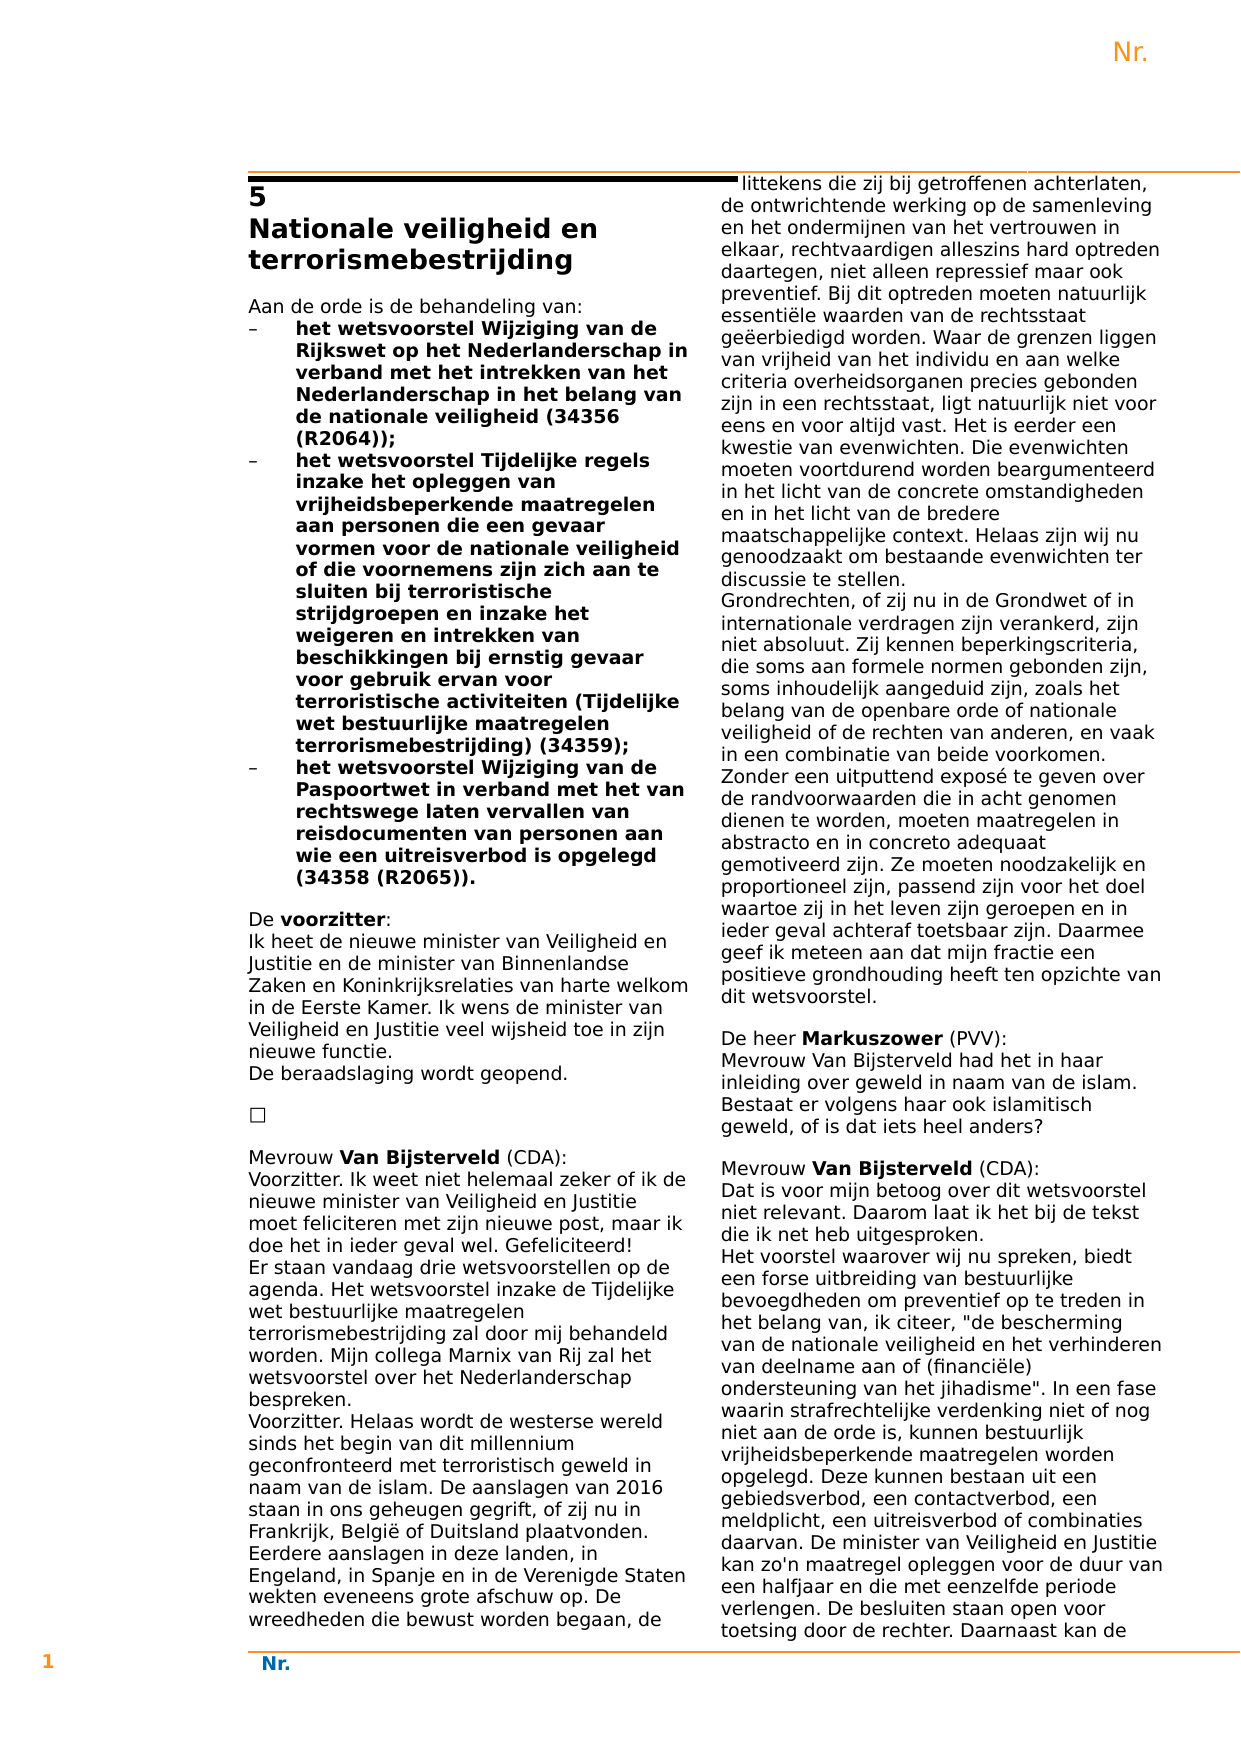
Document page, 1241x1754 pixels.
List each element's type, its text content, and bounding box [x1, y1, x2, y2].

list het wetsvoorstel Wijziging van de Paspoortwet in verband met het van rechtswege laten vervallen van reisdocumenten van personen aan wie een uitreisverbod is opgelegd (34358 (R2065)). [248, 757, 691, 889]
text De voorzitter: [248, 909, 691, 931]
text Dat is voor mijn betoog over dit wetsvoorstel niet relevant. Daarom laat ik het bij de tekst die ik net heb uitgesproken. [721, 1180, 1163, 1246]
text Grondrechten, of zij nu in de Grondwet of in internationale verdragen zijn verankerd, zijn niet absoluut. Zij kennen beperkingscriteria, die soms aan formele normen gebonden zijn, soms inhoudelijk aangeduid zijn, zoals het belang van de openbare orde of nationale veiligheid of de rechten van anderen, en vaak in een combinatie van beide voorkomen. Zonder een uitputtend exposé te geven over de randvoorwaarden die in acht genomen dienen te worden, moeten maatregelen in abstracto en in concreto adequaat gemotiveerd zijn. Ze moeten noodzakelijk en proportioneel zijn, passend zijn voor het doel waartoe zij in het leven zijn geroepen en in ieder geval achteraf toetsbaar zijn. Daarmee geef ik meteen aan dat mijn fractie een positieve grondhouding heeft ten opzichte van dit wetsvoorstel. [721, 590, 1163, 1008]
text Er staan vandaag drie wetsvoorstellen op de agenda. Het wetsvoorstel inzake de Tijdelijke wet bestuurlijke maatregelen terrorismebestrijding zal door mij behandeld worden. Mijn collega Marnix van Rij zal het wetsvoorstel over het Nederlanderschap bespreken. [248, 1257, 691, 1411]
title 5 Nationale veiligheid en terrorismebestrijding [248, 182, 691, 276]
text Voorzitter. Ik weet niet helemaal zeker of ik de nieuwe minister van Veiligheid en Justitie moet feliciteren met zijn nieuwe post, maar ik doe het in ieder geval wel. Gefeliciteerd! [248, 1169, 691, 1257]
text littekens die zij bij getroffenen achterlaten, de ontwrichtende werking op de samenleving en het ondermijnen van het vertrouwen in elkaar, rechtvaardigen alleszins hard optreden daartegen, niet alleen repressief maar ook preventief. Bij dit optreden moeten natuurlijk essentiële waarden van de rechtsstaat geëerbiedigd worden. Waar de grenzen liggen van vrijheid van het individu en aan welke criteria overheidsorganen precies gebonden zijn in een rechtsstaat, ligt natuurlijk niet voor eens en voor altijd vast. Het is eerder een kwestie van evenwichten. Die evenwichten moeten voortdurend worden beargumenteerd in het licht van de concrete omstandigheden en in het licht van de bredere maatschappelijke context. Helaas zijn wij nu genoodzaakt om bestaande evenwichten ter discussie te stellen. [721, 173, 1163, 590]
text Mevrouw Van Bijsterveld (CDA): [248, 1147, 691, 1169]
text Mevrouw Van Bijsterveld (CDA): [721, 1158, 1163, 1180]
text Ik heet de nieuwe minister van Veiligheid en Justitie en de minister van Binnenlandse Zaken en Koninkrijksrelaties van harte welkom in de Eerste Kamer. Ik wens de minister van Veiligheid en Justitie veel wijsheid toe in zijn nieuwe functie. [248, 931, 691, 1063]
text ⬜ [248, 1105, 691, 1127]
text Het voorstel waarover wij nu spreken, biedt een forse uitbreiding van bestuurlijke bevoegdheden om preventief op te treden in het belang van, ik citeer, "de bescherming van de nationale veiligheid en het verhinderen van deelname aan of (financiële) ondersteuning van het jihadisme". In een fase waarin strafrechtelijke verdenking niet of nog niet aan de orde is, kunnen bestuurlijk vrijheidsbeperkende maatregelen worden opgelegd. Deze kunnen bestaan uit een gebiedsverbod, een contactverbod, een meldplicht, een uitreisverbod of combinaties daarvan. De minister van Veiligheid en Justitie kan zo'n maatregel opleggen voor de duur van een halfjaar en die met eenzelfde periode verlengen. De besluiten staan open voor toetsing door de rechter. Daarnaast kan de [721, 1246, 1163, 1641]
text De beraadslaging wordt geopend. [248, 1063, 691, 1085]
list het wetsvoorstel Tijdelijke regels inzake het opleggen van vrijheidsbeperkende maatregelen aan personen die een gevaar vormen voor de nationale veiligheid of die voornemens zijn zich aan te sluiten bij terroristische strijdgroepen en inzake het weigeren en intrekken van beschikkingen bij ernstig gevaar voor gebruik ervan voor terroristische activiteiten (Tijdelijke wet bestuurlijke maatregelen terrorismebestrijding) (34359); [248, 449, 691, 757]
text Aan de orde is de behandeling van: [248, 296, 691, 318]
text Voorzitter. Helaas wordt de westerse wereld sinds het begin van dit millennium geconfronteerd met terroristisch geweld in naam van de islam. De aanslagen van 2016 staan in ons geheugen gegrift, of zij nu in Frankrijk, België of Duitsland plaatvonden. Eerdere aanslagen in deze landen, in Engeland, in Spanje en in de Verenigde Staten wekten eveneens grote afschuw op. De wreedheden die bewust worden begaan, de [248, 1411, 691, 1630]
text De heer Markuszower (PVV): [721, 1028, 1163, 1050]
list het wetsvoorstel Wijziging van de Rijkswet op het Nederlanderschap in verband met het intrekken van het Nederlanderschap in het belang van de nationale veiligheid (34356 (R2064)); [248, 318, 691, 449]
text Mevrouw Van Bijsterveld had het in haar inleiding over geweld in naam van de islam. Bestaat er volgens haar ook islamitisch geweld, of is dat iets heel anders? [721, 1050, 1163, 1138]
